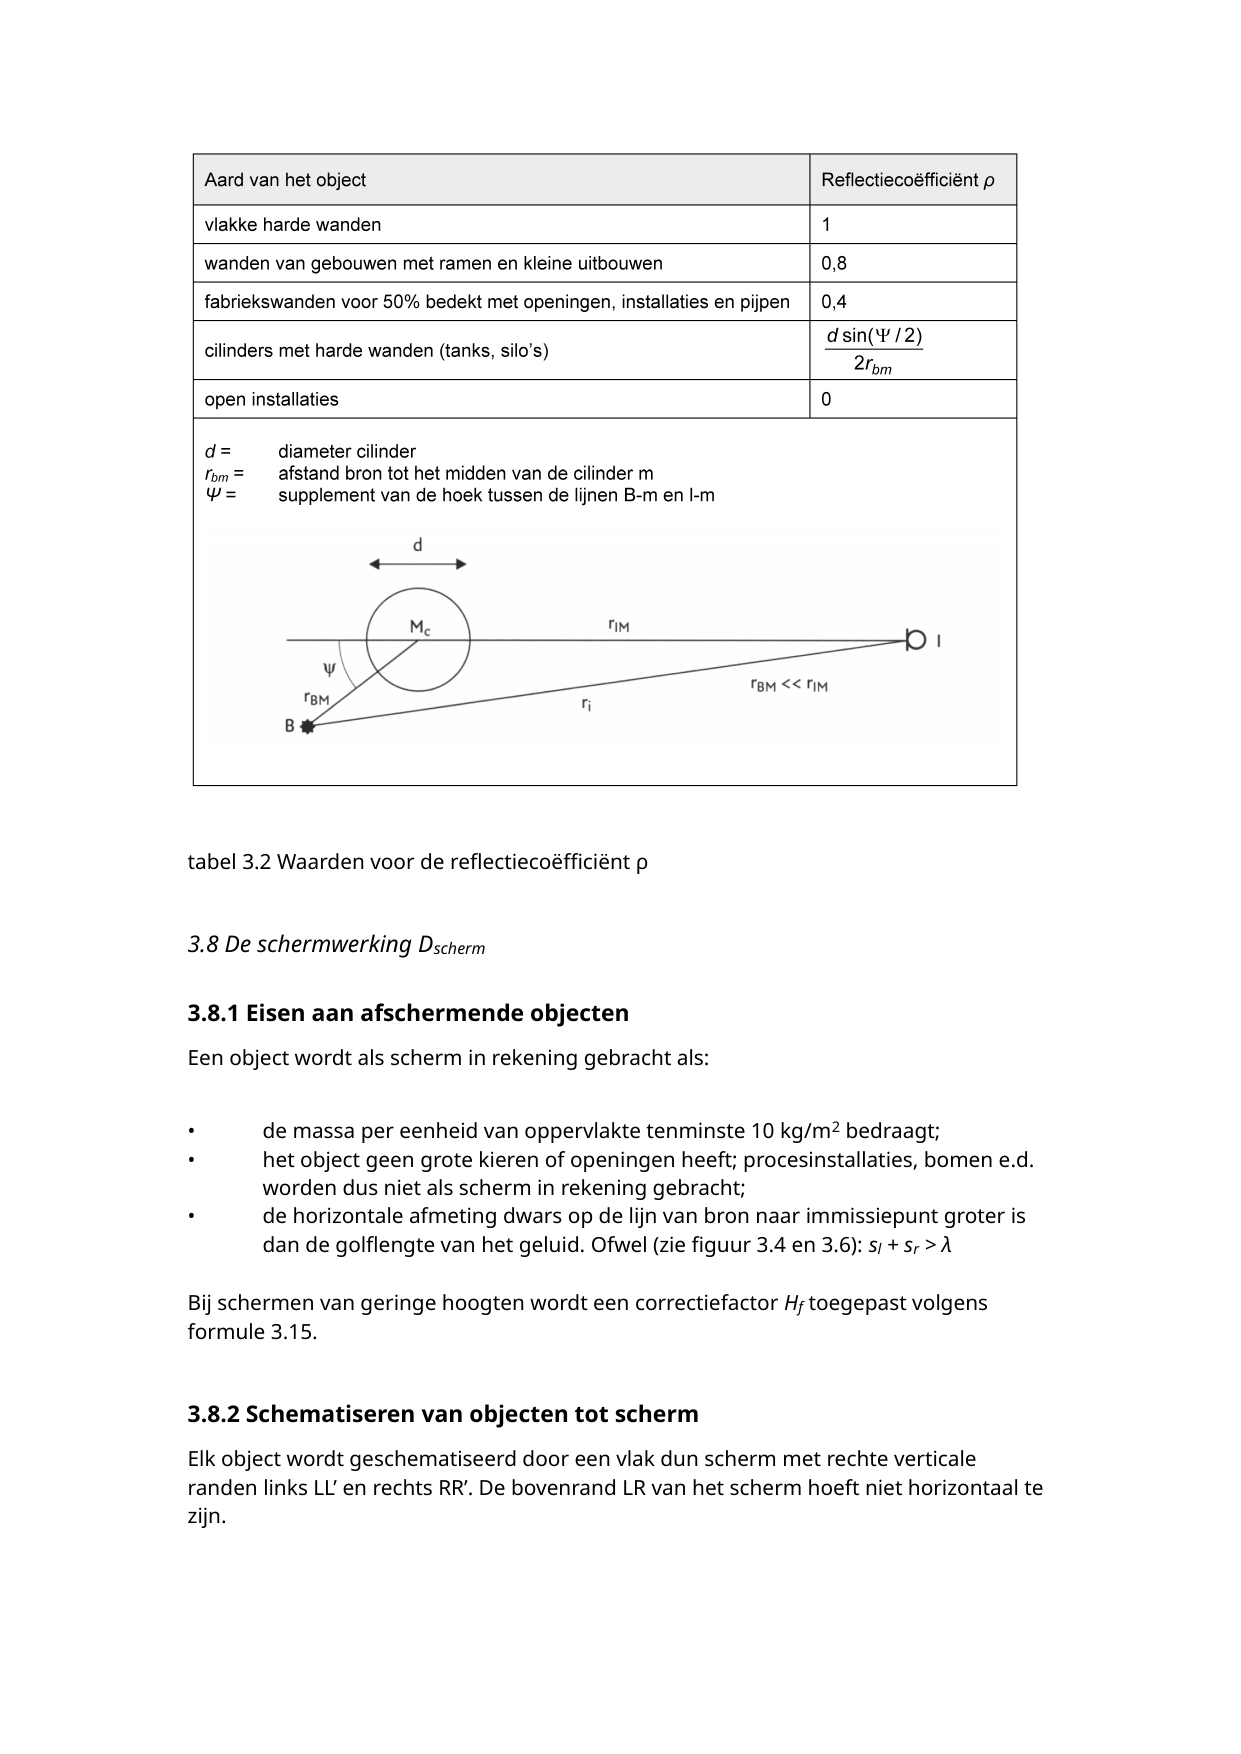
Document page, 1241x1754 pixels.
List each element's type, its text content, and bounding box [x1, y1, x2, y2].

picture [187, 150, 1022, 789]
subtitle 3.8.2 Schematiseren van objecten tot scherm [187, 1398, 1053, 1429]
subtitle 3.8.1 Eisen aan afschermende objecten [187, 997, 1053, 1028]
list het object geen grote kieren of openingen heeft; procesinstallaties, bomen e.d. worden dus niet als scherm in rekening gebracht; [187, 1145, 1053, 1202]
subtitle 3.8 De schermwerking Dscherm [187, 928, 1053, 959]
list de horizontale afmeting dwars op de lijn van bron naar immissiepunt groter is dan de golflengte van het geluid. Ofwel (zie figuur 3.4 en 3.6): sl + sr > λ [187, 1202, 1053, 1258]
text Een object wordt als scherm in rekening gebracht als: [187, 1043, 1053, 1071]
text Elk object wordt geschematiseerd door een vlak dun scherm met rechte verticale randen links LL’ en rechts RR’. De bovenrand LR van het scherm hoeft niet horizontaal te zijn. [187, 1444, 1053, 1529]
text Bij schermen van geringe hoogten wordt een correctiefactor Hf toegepast volgens formule 3.15. [187, 1288, 1053, 1345]
list de massa per eenheid van oppervlakte tenminste 10 kg/m2 bedraagt; [187, 1116, 1053, 1145]
text tabel 3.2 Waarden voor de reflectiecoëfficiënt ρ [187, 847, 1053, 875]
